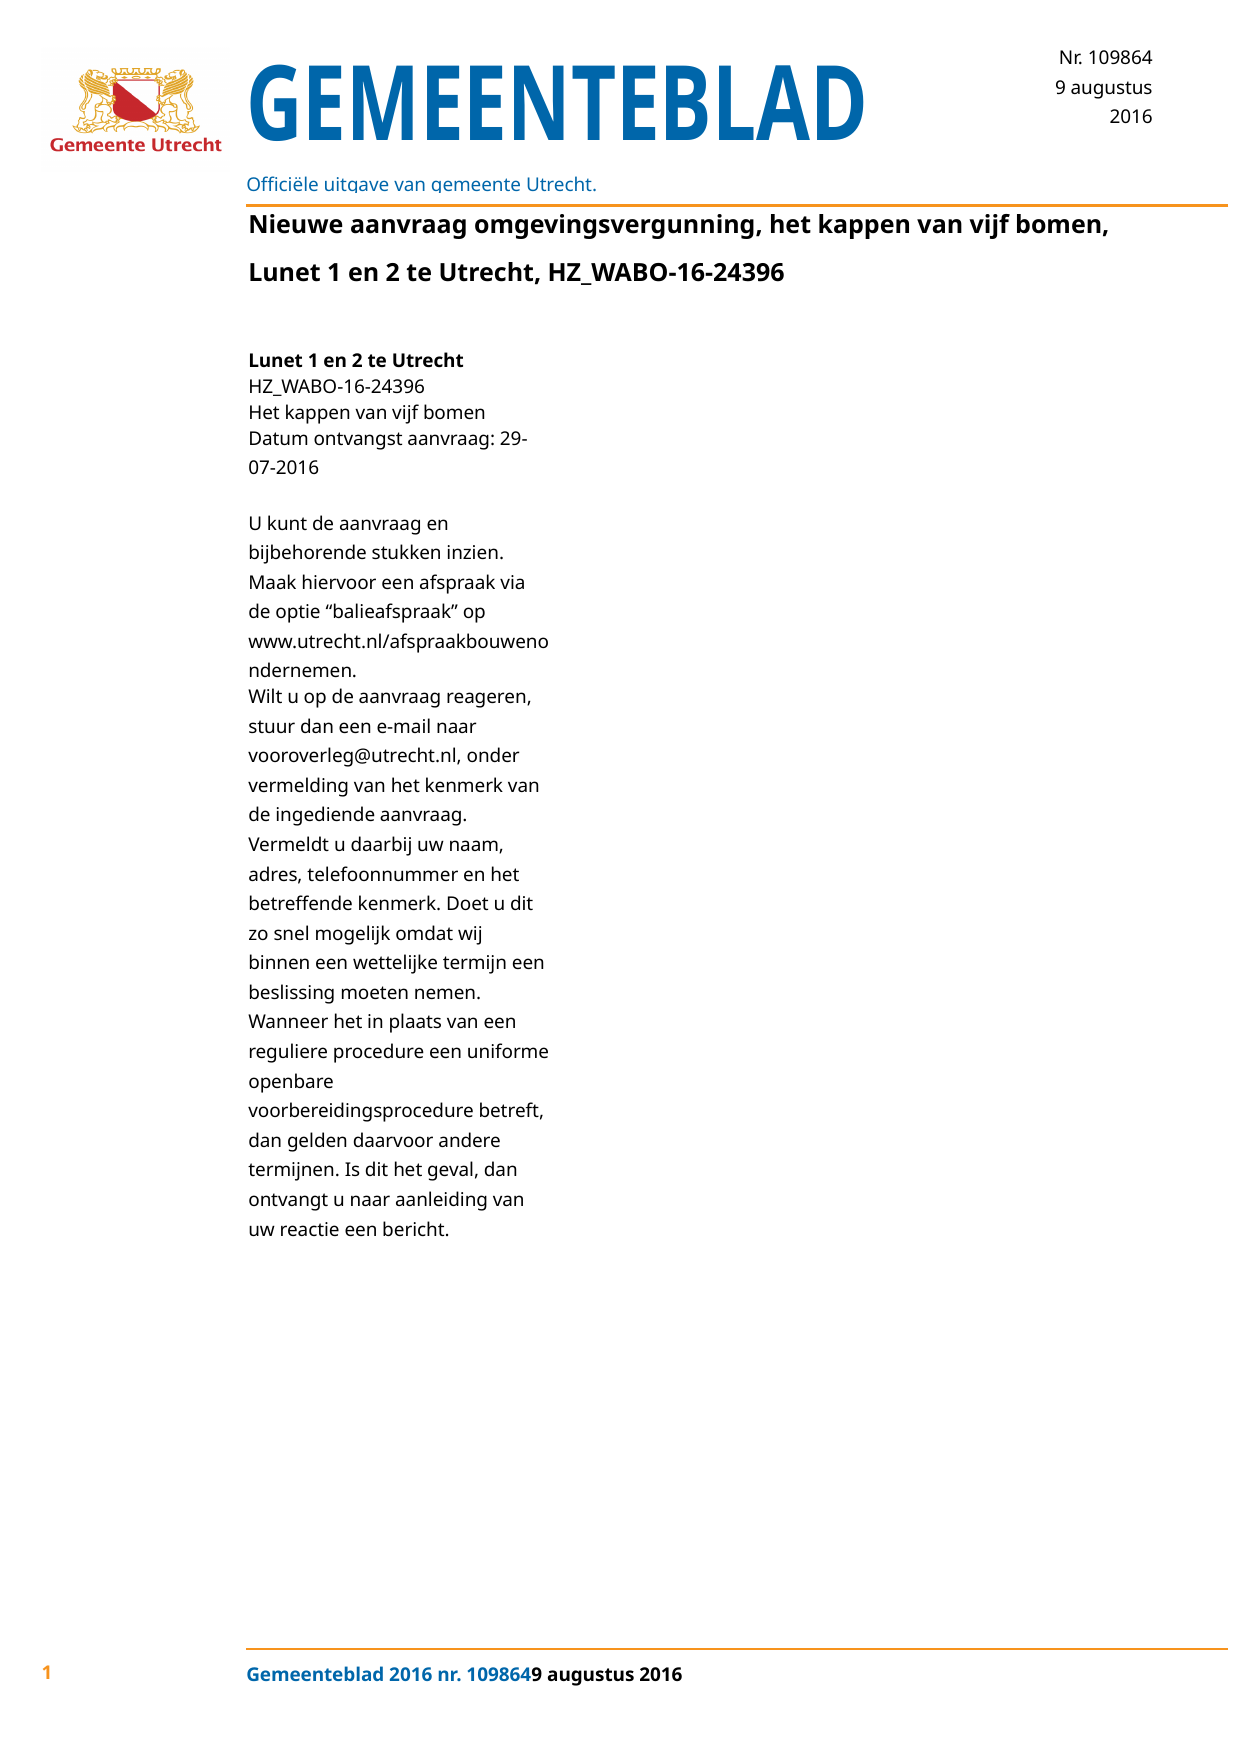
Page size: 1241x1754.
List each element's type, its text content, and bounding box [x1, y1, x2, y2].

table_cell [850, 373, 1152, 399]
table_cell [549, 425, 850, 510]
table_cell [549, 683, 850, 1242]
table_cell Wilt u op de aanvraag reageren, stuur dan een e-mail naar vooroverleg@utrecht.nl, onder vermelding van het kenmerk van de ingediende aanvraag. Vermeldt u daarbij uw naam, adres, telefoonnummer en het betreffende kenmerk. Doet u dit zo snel mogelijk omdat wij binnen een wettelijke termijn een beslissing moeten nemen. Wanneer het in plaats van een reguliere procedure een uniforme openbare voorbereidingsprocedure betreft, dan gelden daarvoor andere termijnen. Is dit het geval, dan ontvangt u naar aanleiding van uw reactie een bericht. [248, 683, 549, 1242]
table_cell [850, 510, 1152, 683]
text Nieuwe aanvraag omgevingsvergunning, het kappen van vijf bomen, Lunet 1 en 2 te Utrecht, HZ_WABO-16-24396 [248, 207, 1152, 288]
table_cell U kunt de aanvraag en bijbehorende stukken inzien. Maak hiervoor een afspraak via de optie “balieafspraak” op www.utrecht.nl/afspraakbouwenondernemen. [248, 510, 549, 683]
table_cell [850, 425, 1152, 510]
table_cell Datum ontvangst aanvraag: 29-07-2016 [248, 425, 549, 510]
table_header [850, 348, 1152, 373]
table_cell Het kappen van vijf bomen [248, 399, 549, 425]
picture [41, 47, 231, 172]
table_cell [549, 510, 850, 683]
table_header Lunet 1 en 2 te Utrecht [248, 348, 549, 373]
table_cell HZ_WABO-16-24396 [248, 373, 549, 399]
table_cell [549, 373, 850, 399]
table_cell [850, 683, 1152, 1242]
table_header [549, 348, 850, 373]
